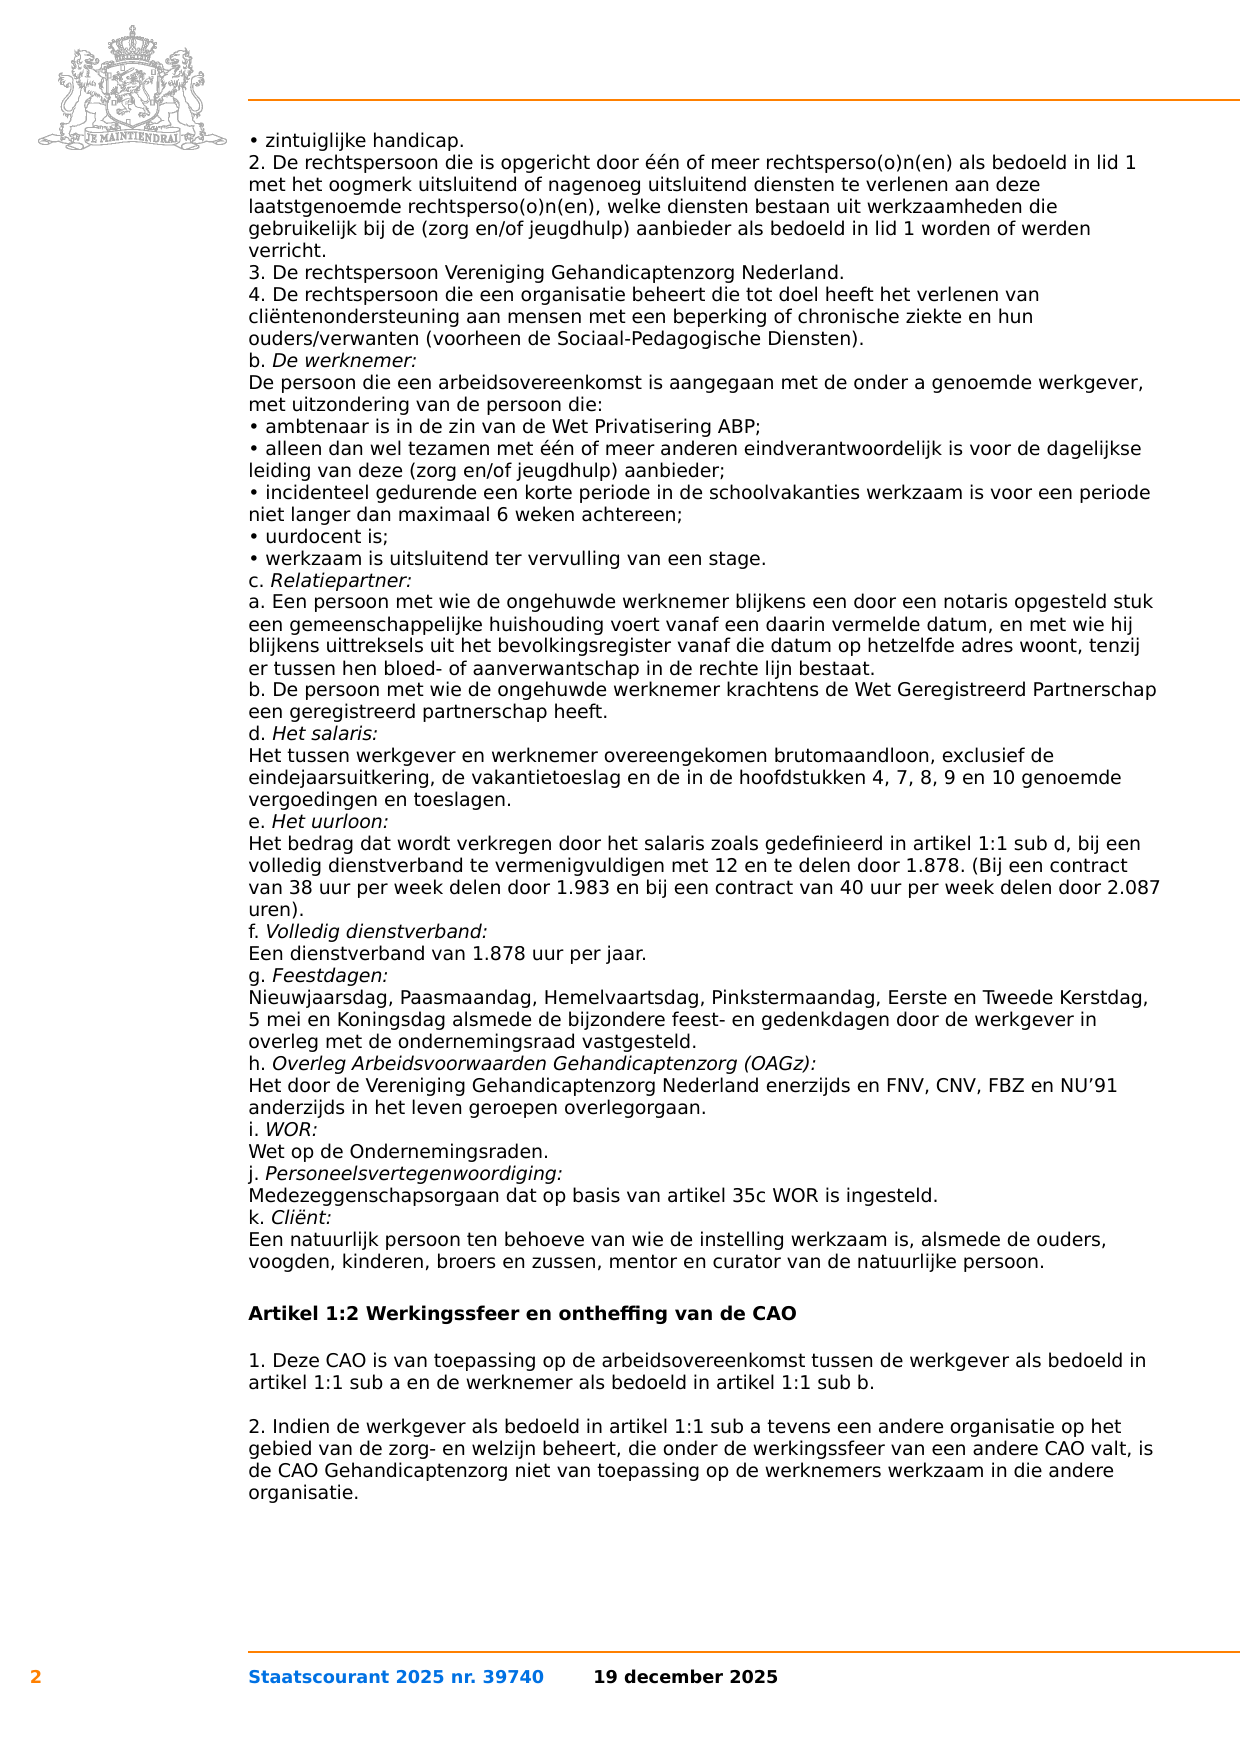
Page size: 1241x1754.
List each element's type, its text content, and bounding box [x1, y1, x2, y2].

text 2. De rechtspersoon die is opgericht door één of meer rechtsperso(o)n(en) als bedoeld in lid 1 met het oogmerk uitsluitend of nagenoeg uitsluitend diensten te verlenen aan deze laatstgenoemde rechtsperso(o)n(en), welke diensten bestaan uit werkzaamheden die gebruikelijk bij de (zorg en/of jeugdhulp) aanbieder als bedoeld in lid 1 worden of werden verricht. [248, 152, 1163, 262]
text Een natuurlijk persoon ten behoeve van wie de instelling werkzaam is, alsmede de ouders, voogden, kinderen, broers en zussen, mentor en curator van de natuurlijke persoon. [248, 1229, 1163, 1273]
text g. Feestdagen: [248, 965, 1163, 987]
text j. Personeelsvertegenwoordiging: [248, 1163, 1163, 1185]
text Het tussen werkgever en werknemer overeengekomen brutomaandloon, exclusief de eindejaarsuitkering, de vakantietoeslag en de in de hoofdstukken 4, 7, 8, 9 en 10 genoemde vergoedingen en toeslagen. [248, 745, 1163, 811]
text Het door de Vereniging Gehandicaptenzorg Nederland enerzijds en FNV, CNV, FBZ en NU’91 anderzijds in het leven geroepen overlegorgaan. [248, 1075, 1163, 1119]
text • incidenteel gedurende een korte periode in de schoolvakanties werkzaam is voor een periode niet langer dan maximaal 6 weken achtereen; [248, 482, 1163, 526]
picture [38, 25, 227, 150]
text • zintuiglijke handicap. [248, 130, 1163, 152]
text • ambtenaar is in de zin van de Wet Privatisering ABP; [248, 416, 1163, 438]
text e. Het uurloon: [248, 811, 1163, 833]
text k. Cliënt: [248, 1207, 1163, 1229]
text d. Het salaris: [248, 723, 1163, 745]
text Medezeggenschapsorgaan dat op basis van artikel 35c WOR is ingesteld. [248, 1185, 1163, 1207]
subtitle Artikel 1:2 Werkingssfeer en ontheffing van de CAO [248, 1303, 1163, 1325]
text 2. Indien de werkgever als bedoeld in artikel 1:1 sub a tevens een andere organisatie op het gebied van de zorg- en welzijn beheert, die onder de werkingssfeer van een andere CAO valt, is de CAO Gehandicaptenzorg niet van toepassing op de werknemers werkzaam in die andere organisatie. [248, 1416, 1163, 1503]
text • werkzaam is uitsluitend ter vervulling van een stage. [248, 547, 1163, 569]
text • alleen dan wel tezamen met één of meer anderen eindverantwoordelijk is voor de dagelijkse leiding van deze (zorg en/of jeugdhulp) aanbieder; [248, 438, 1163, 482]
text 3. De rechtspersoon Vereniging Gehandicaptenzorg Nederland. [248, 262, 1163, 284]
text Een dienstverband van 1.878 uur per jaar. [248, 943, 1163, 965]
text f. Volledig dienstverband: [248, 921, 1163, 943]
text c. Relatiepartner: [248, 569, 1163, 591]
text Het bedrag dat wordt verkregen door het salaris zoals gedefinieerd in artikel 1:1 sub d, bij een volledig dienstverband te vermenigvuldigen met 12 en te delen door 1.878. (Bij een contract van 38 uur per week delen door 1.983 en bij een contract van 40 uur per week delen door 2.087 uren). [248, 833, 1163, 921]
text Nieuwjaarsdag, Paasmaandag, Hemelvaartsdag, Pinkstermaandag, Eerste en Tweede Kerstdag, 5 mei en Koningsdag alsmede de bijzondere feest- en gedenkdagen door de werkgever in overleg met de ondernemingsraad vastgesteld. [248, 987, 1163, 1053]
text 1. Deze CAO is van toepassing op de arbeidsovereenkomst tussen de werkgever als bedoeld in artikel 1:1 sub a en de werknemer als bedoeld in artikel 1:1 sub b. [248, 1350, 1163, 1394]
text 4. De rechtspersoon die een organisatie beheert die tot doel heeft het verlenen van cliëntenondersteuning aan mensen met een beperking of chronische ziekte en hun ouders/verwanten (voorheen de Sociaal-Pedagogische Diensten). [248, 284, 1163, 350]
text i. WOR: [248, 1119, 1163, 1141]
text De persoon die een arbeidsovereenkomst is aangegaan met de onder a genoemde werkgever, met uitzondering van de persoon die: [248, 372, 1163, 416]
text b. De persoon met wie de ongehuwde werknemer krachtens de Wet Geregistreerd Partnerschap een geregistreerd partnerschap heeft. [248, 679, 1163, 723]
text • uurdocent is; [248, 526, 1163, 547]
text b. De werknemer: [248, 350, 1163, 372]
text a. Een persoon met wie de ongehuwde werknemer blijkens een door een notaris opgesteld stuk een gemeenschappelijke huishouding voert vanaf een daarin vermelde datum, en met wie hij blijkens uittreksels uit het bevolkingsregister vanaf die datum op hetzelfde adres woont, tenzij er tussen hen bloed- of aanverwantschap in de rechte lijn bestaat. [248, 591, 1163, 679]
text Wet op de Ondernemingsraden. [248, 1141, 1163, 1163]
text h. Overleg Arbeidsvoorwaarden Gehandicaptenzorg (OAGz): [248, 1053, 1163, 1075]
